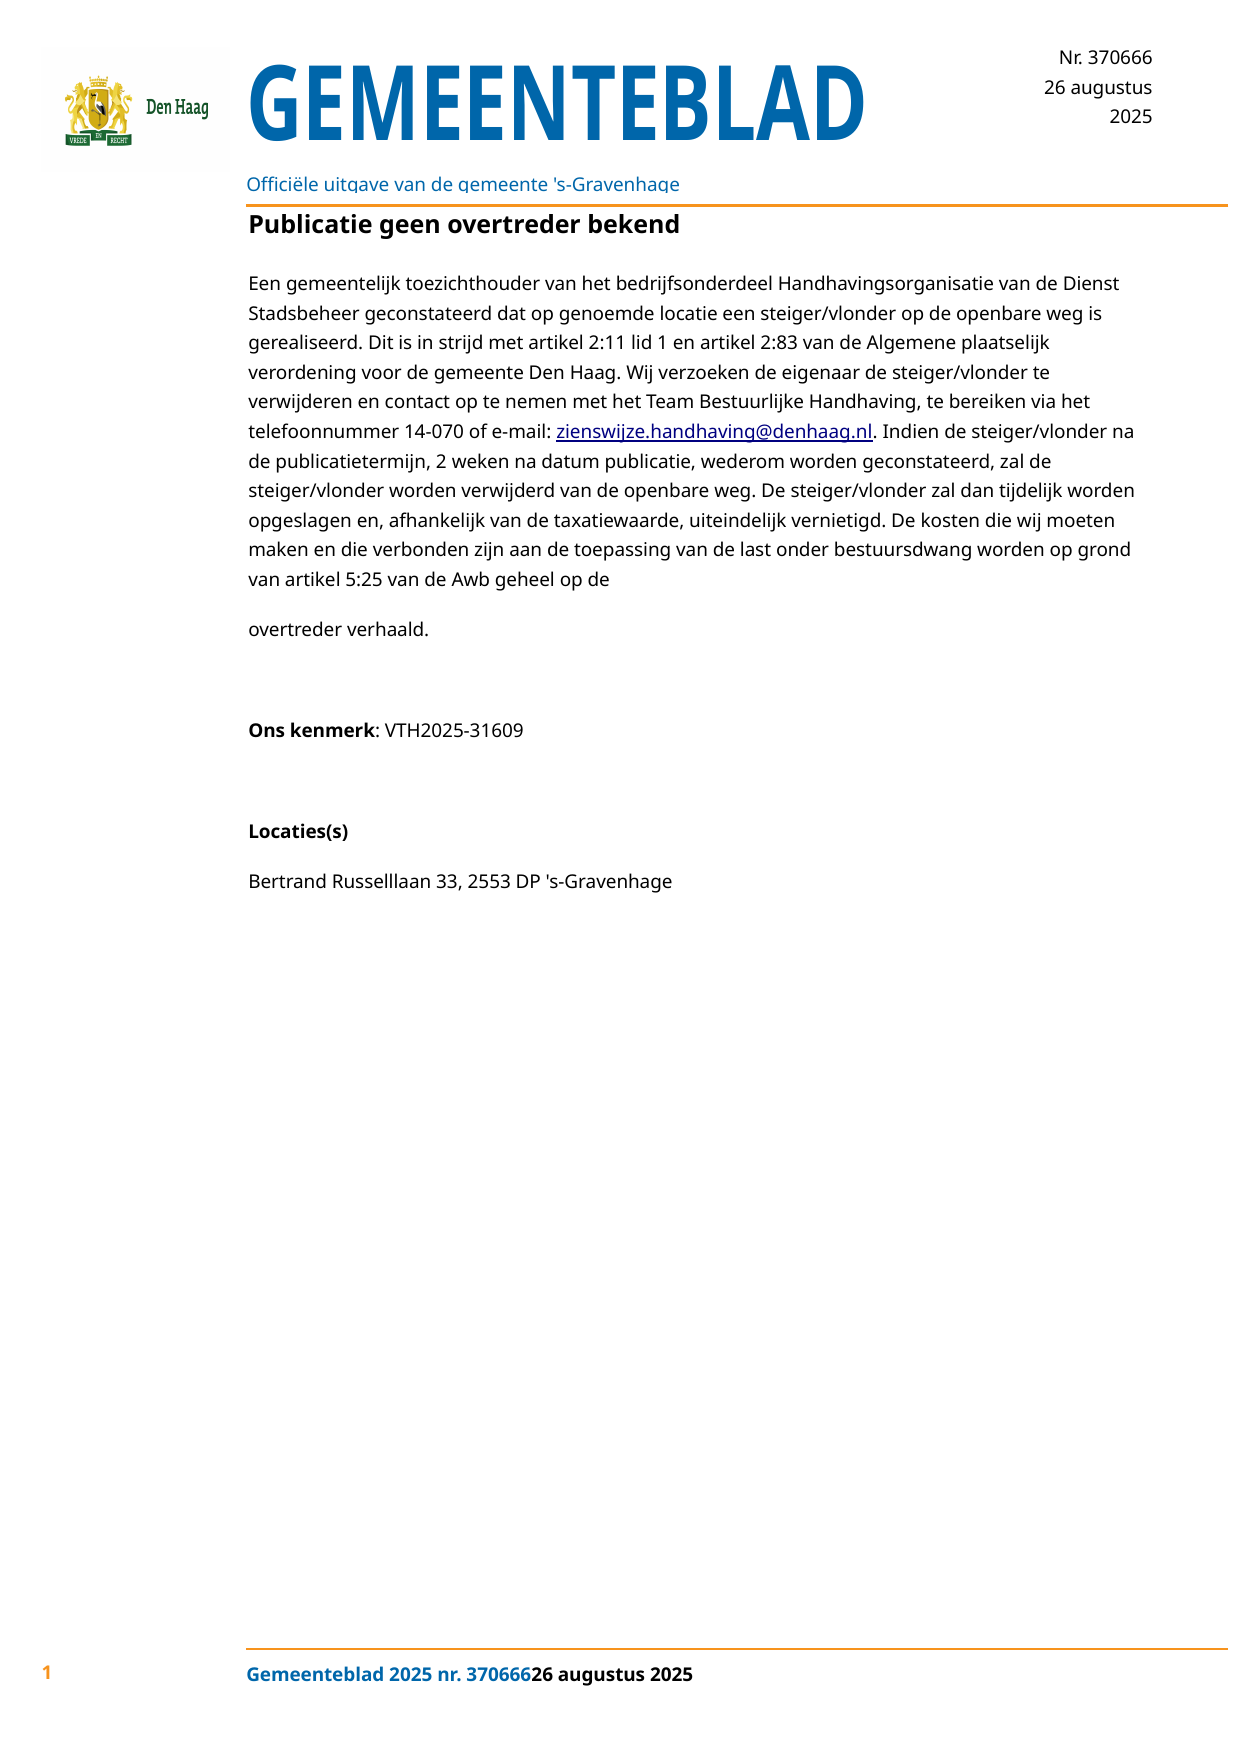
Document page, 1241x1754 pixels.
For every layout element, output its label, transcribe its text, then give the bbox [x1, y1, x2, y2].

text Locaties(s) [248, 818, 1152, 844]
text Publicatie geen overtreder bekend [248, 207, 1152, 241]
text overtreder verhaald. [248, 617, 1152, 642]
text Een gemeentelijk toezichthouder van het bedrijfsonderdeel Handhavingsorganisatie van de Dienst Stadsbeheer geconstateerd dat op genoemde locatie een steiger/vlonder op de openbare weg is gerealiseerd. Dit is in strijd met artikel 2:11 lid 1 en artikel 2:83 van de Algemene plaatselijk verordening voor de gemeente Den Haag. Wij verzoeken de eigenaar de steiger/vlonder te verwijderen en contact op te nemen met het Team Bestuurlijke Handhaving, te bereiken via het telefoonnummer 14-070 of e-mail: zienswijze.handhaving@denhaag.nl. Indien de steiger/vlonder na de publicatietermijn, 2 weken na datum publicatie, wederom worden geconstateerd, zal de steiger/vlonder worden verwijderd van de openbare weg. De steiger/vlonder zal dan tijdelijk worden opgeslagen en, afhankelijk van de taxatiewaarde, uiteindelijk vernietigd. De kosten die wij moeten maken en die verbonden zijn aan de toepassing van de last onder bestuursdwang worden op grond van artikel 5:25 van de Awb geheel op de [248, 270, 1152, 592]
picture [41, 47, 231, 172]
text Ons kenmerk: VTH2025-31609 [248, 717, 1152, 743]
text Bertrand Russelllaan 33, 2553 DP 's-Gravenhage [248, 869, 1152, 894]
